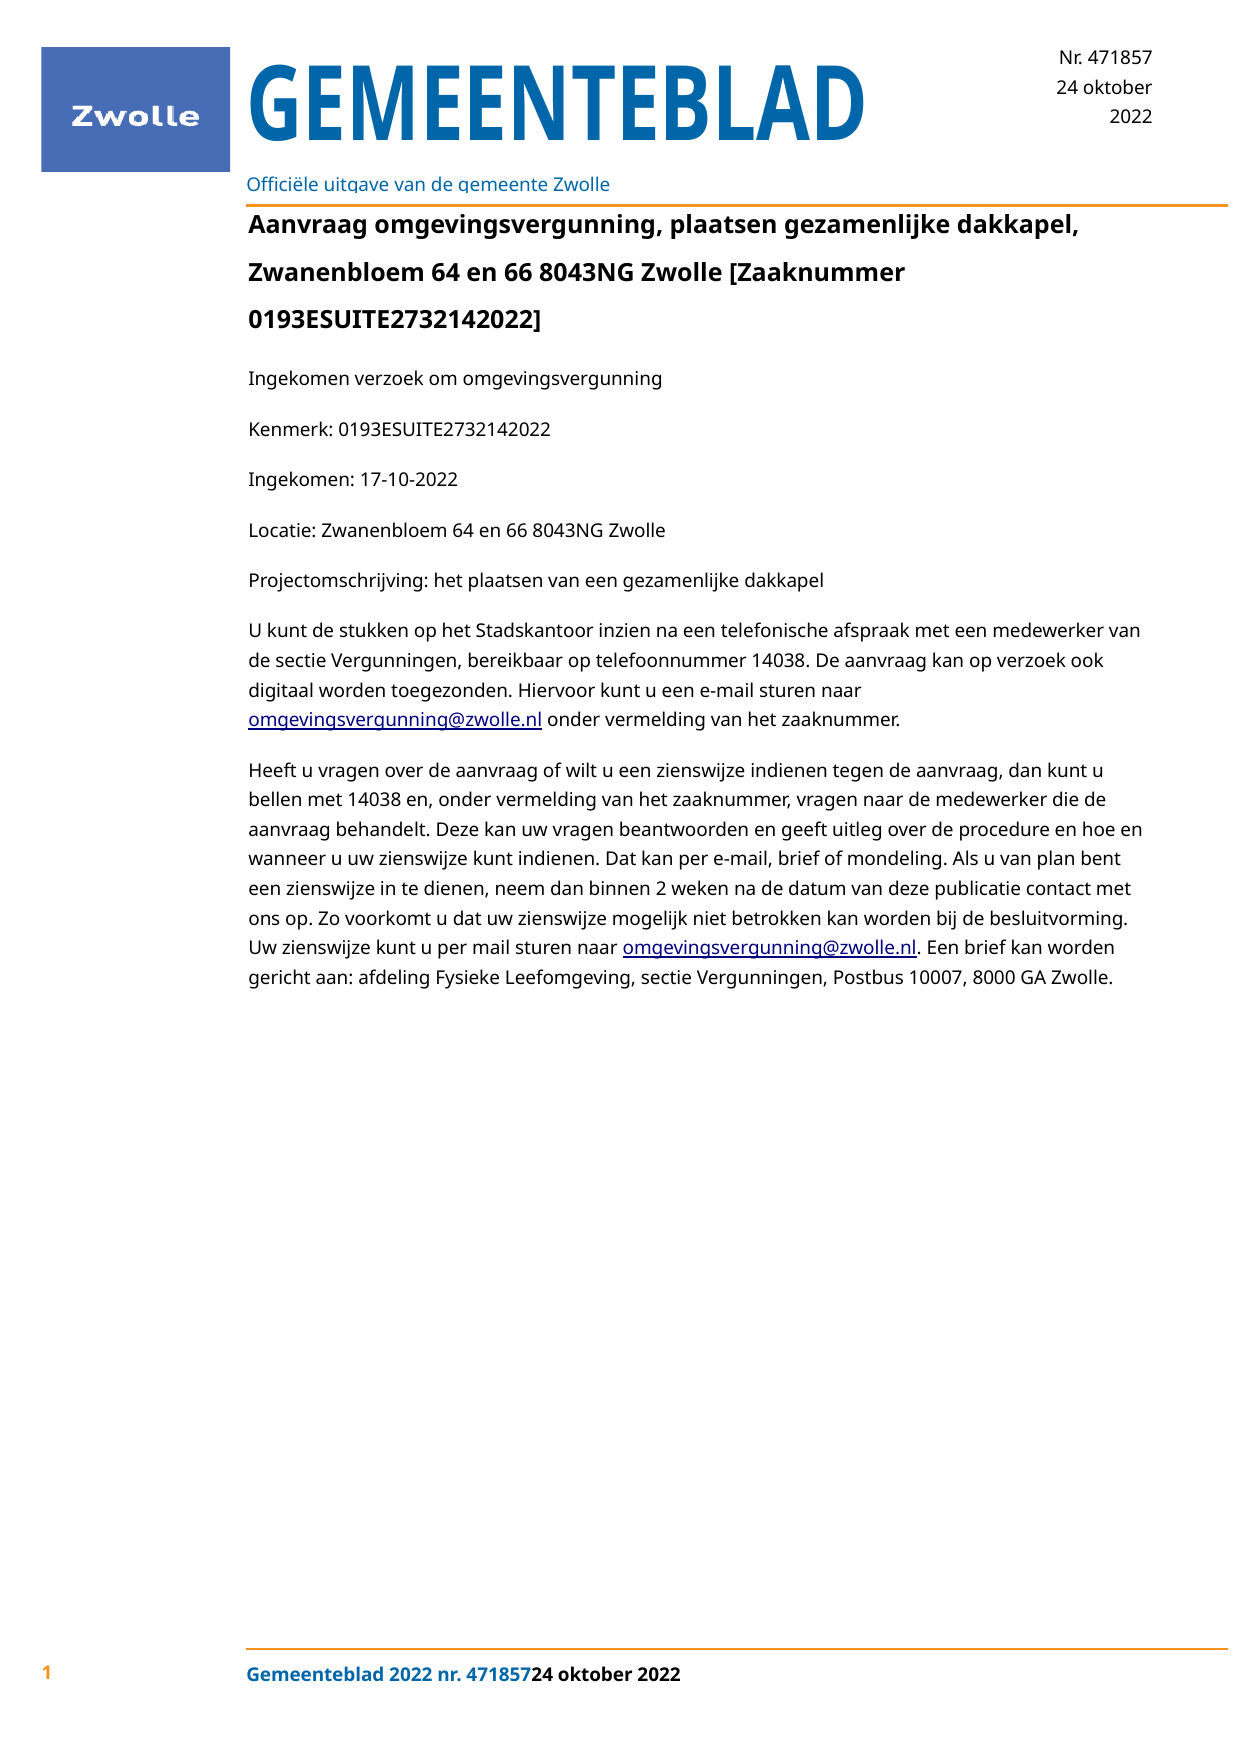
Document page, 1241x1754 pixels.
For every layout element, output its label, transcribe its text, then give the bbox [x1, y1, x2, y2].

text Ingekomen: 17-10-2022 [248, 466, 1152, 492]
picture [41, 47, 231, 172]
text Kenmerk: 0193ESUITE2732142022 [248, 416, 1152, 442]
text Heeft u vragen over de aanvraag of wilt u een zienswijze indienen tegen de aanvraag, dan kunt u bellen met 14038 en, onder vermelding van het zaaknummer, vragen naar de medewerker die de aanvraag behandelt. Deze kan uw vragen beantwoorden en geeft uitleg over de procedure en hoe en wanneer u uw zienswijze kunt indienen. Dat kan per e-mail, brief of mondeling. Als u van plan bent een zienswijze in te dienen, neem dan binnen 2 weken na de datum van deze publicatie contact met ons op. Zo voorkomt u dat uw zienswijze mogelijk niet betrokken kan worden bij de besluitvorming. Uw zienswijze kunt u per mail sturen naar omgevingsvergunning@zwolle.nl. Een brief kan worden gericht aan: afdeling Fysieke Leefomgeving, sectie Vergunningen, Postbus 10007, 8000 GA Zwolle. [248, 757, 1152, 989]
text Ingekomen verzoek om omgevingsvergunning [248, 366, 1152, 391]
text Aanvraag omgevingsvergunning, plaatsen gezamenlijke dakkapel, Zwanenbloem 64 en 66 8043NG Zwolle [Zaaknummer 0193ESUITE2732142022] [248, 207, 1152, 336]
text Projectomschrijving: het plaatsen van een gezamenlijke dakkapel [248, 567, 1152, 593]
text U kunt de stukken op het Stadskantoor inzien na een telefonische afspraak met een medewerker van de sectie Vergunningen, bereikbaar op telefoonnummer 14038. De aanvraag kan op verzoek ook digitaal worden toegezonden. Hiervoor kunt u een e-mail sturen naar omgevingsvergunning@zwolle.nl onder vermelding van het zaaknummer. [248, 618, 1152, 732]
text Locatie: Zwanenbloem 64 en 66 8043NG Zwolle [248, 517, 1152, 542]
